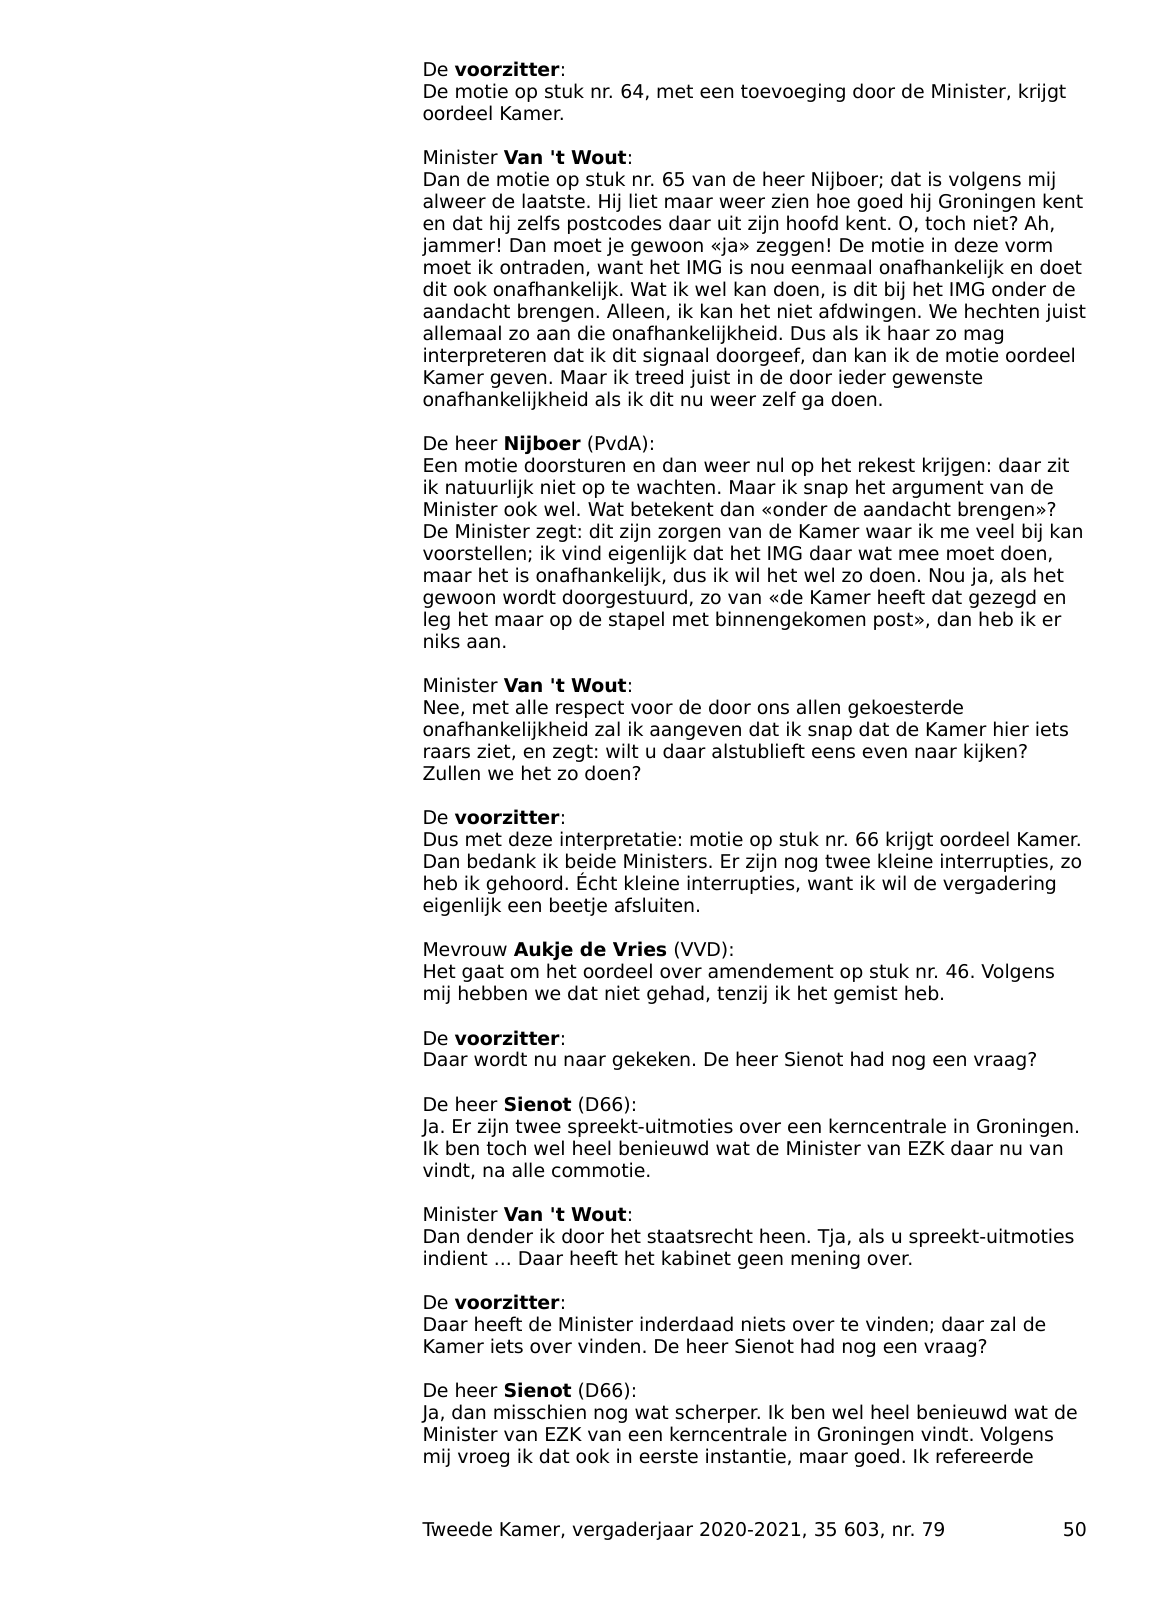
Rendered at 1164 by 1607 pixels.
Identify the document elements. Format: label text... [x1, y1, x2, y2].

text De motie op stuk nr. 64, met een toevoeging door de Minister, krijgt oordeel Kamer. [422, 81, 1087, 125]
text Ja, dan misschien nog wat scherper. Ik ben wel heel benieuwd wat de Minister van EZK van een kerncentrale in Groningen vindt. Volgens mij vroeg ik dat ook in eerste instantie, maar goed. Ik refereerde [422, 1402, 1087, 1468]
text De voorzitter: [422, 1292, 1087, 1314]
text Minister Van 't Wout: [422, 675, 1087, 697]
text Een motie doorsturen en dan weer nul op het rekest krijgen: daar zit ik natuurlijk niet op te wachten. Maar ik snap het argument van de Minister ook wel. Wat betekent dan «onder de aandacht brengen»? De Minister zegt: dit zijn zorgen van de Kamer waar ik me veel bij kan voorstellen; ik vind eigenlijk dat het IMG daar wat mee moet doen, maar het is onafhankelijk, dus ik wil het wel zo doen. Nou ja, als het gewoon wordt doorgestuurd, zo van «de Kamer heeft dat gezegd en leg het maar op de stapel met binnengekomen post», dan heb ik er niks aan. [422, 455, 1087, 653]
text Het gaat om het oordeel over amendement op stuk nr. 46. Volgens mij hebben we dat niet gehad, tenzij ik het gemist heb. [422, 961, 1087, 1005]
text Minister Van 't Wout: [422, 1204, 1087, 1226]
text De heer Nijboer (PvdA): [422, 433, 1087, 455]
text Dan bedank ik beide Ministers. Er zijn nog twee kleine interrupties, zo heb ik gehoord. Écht kleine interrupties, want ik wil de vergadering eigenlijk een beetje afsluiten. [422, 851, 1087, 917]
text De heer Sienot (D66): [422, 1380, 1087, 1402]
text Dan de motie op stuk nr. 65 van de heer Nijboer; dat is volgens mij alweer de laatste. Hij liet maar weer zien hoe goed hij Groningen kent en dat hij zelfs postcodes daar uit zijn hoofd kent. O, toch niet? Ah, jammer! Dan moet je gewoon «ja» zeggen! De motie in deze vorm moet ik ontraden, want het IMG is nou eenmaal onafhankelijk en doet dit ook onafhankelijk. Wat ik wel kan doen, is dit bij het IMG onder de aandacht brengen. Alleen, ik kan het niet afdwingen. We hechten juist allemaal zo aan die onafhankelijkheid. Dus als ik haar zo mag interpreteren dat ik dit signaal doorgeef, dan kan ik de motie oordeel Kamer geven. Maar ik treed juist in de door ieder gewenste onafhankelijkheid als ik dit nu weer zelf ga doen. [422, 169, 1087, 411]
text Daar wordt nu naar gekeken. De heer Sienot had nog een vraag? [422, 1049, 1087, 1071]
text Mevrouw Aukje de Vries (VVD): [422, 939, 1087, 961]
text De voorzitter: [422, 59, 1087, 81]
text Dan dender ik door het staatsrecht heen. Tja, als u spreekt-uitmoties indient ... Daar heeft het kabinet geen mening over. [422, 1226, 1087, 1269]
text Ja. Er zijn twee spreekt-uitmoties over een kerncentrale in Groningen. Ik ben toch wel heel benieuwd wat de Minister van EZK daar nu van vindt, na alle commotie. [422, 1116, 1087, 1181]
text Minister Van 't Wout: [422, 147, 1087, 169]
text Dus met deze interpretatie: motie op stuk nr. 66 krijgt oordeel Kamer. [422, 829, 1087, 851]
text Daar heeft de Minister inderdaad niets over te vinden; daar zal de Kamer iets over vinden. De heer Sienot had nog een vraag? [422, 1314, 1087, 1358]
text De voorzitter: [422, 1027, 1087, 1049]
text De voorzitter: [422, 807, 1087, 829]
text Nee, met alle respect voor de door ons allen gekoesterde onafhankelijkheid zal ik aangeven dat ik snap dat de Kamer hier iets raars ziet, en zegt: wilt u daar alstublieft eens even naar kijken? Zullen we het zo doen? [422, 697, 1087, 785]
text De heer Sienot (D66): [422, 1093, 1087, 1116]
